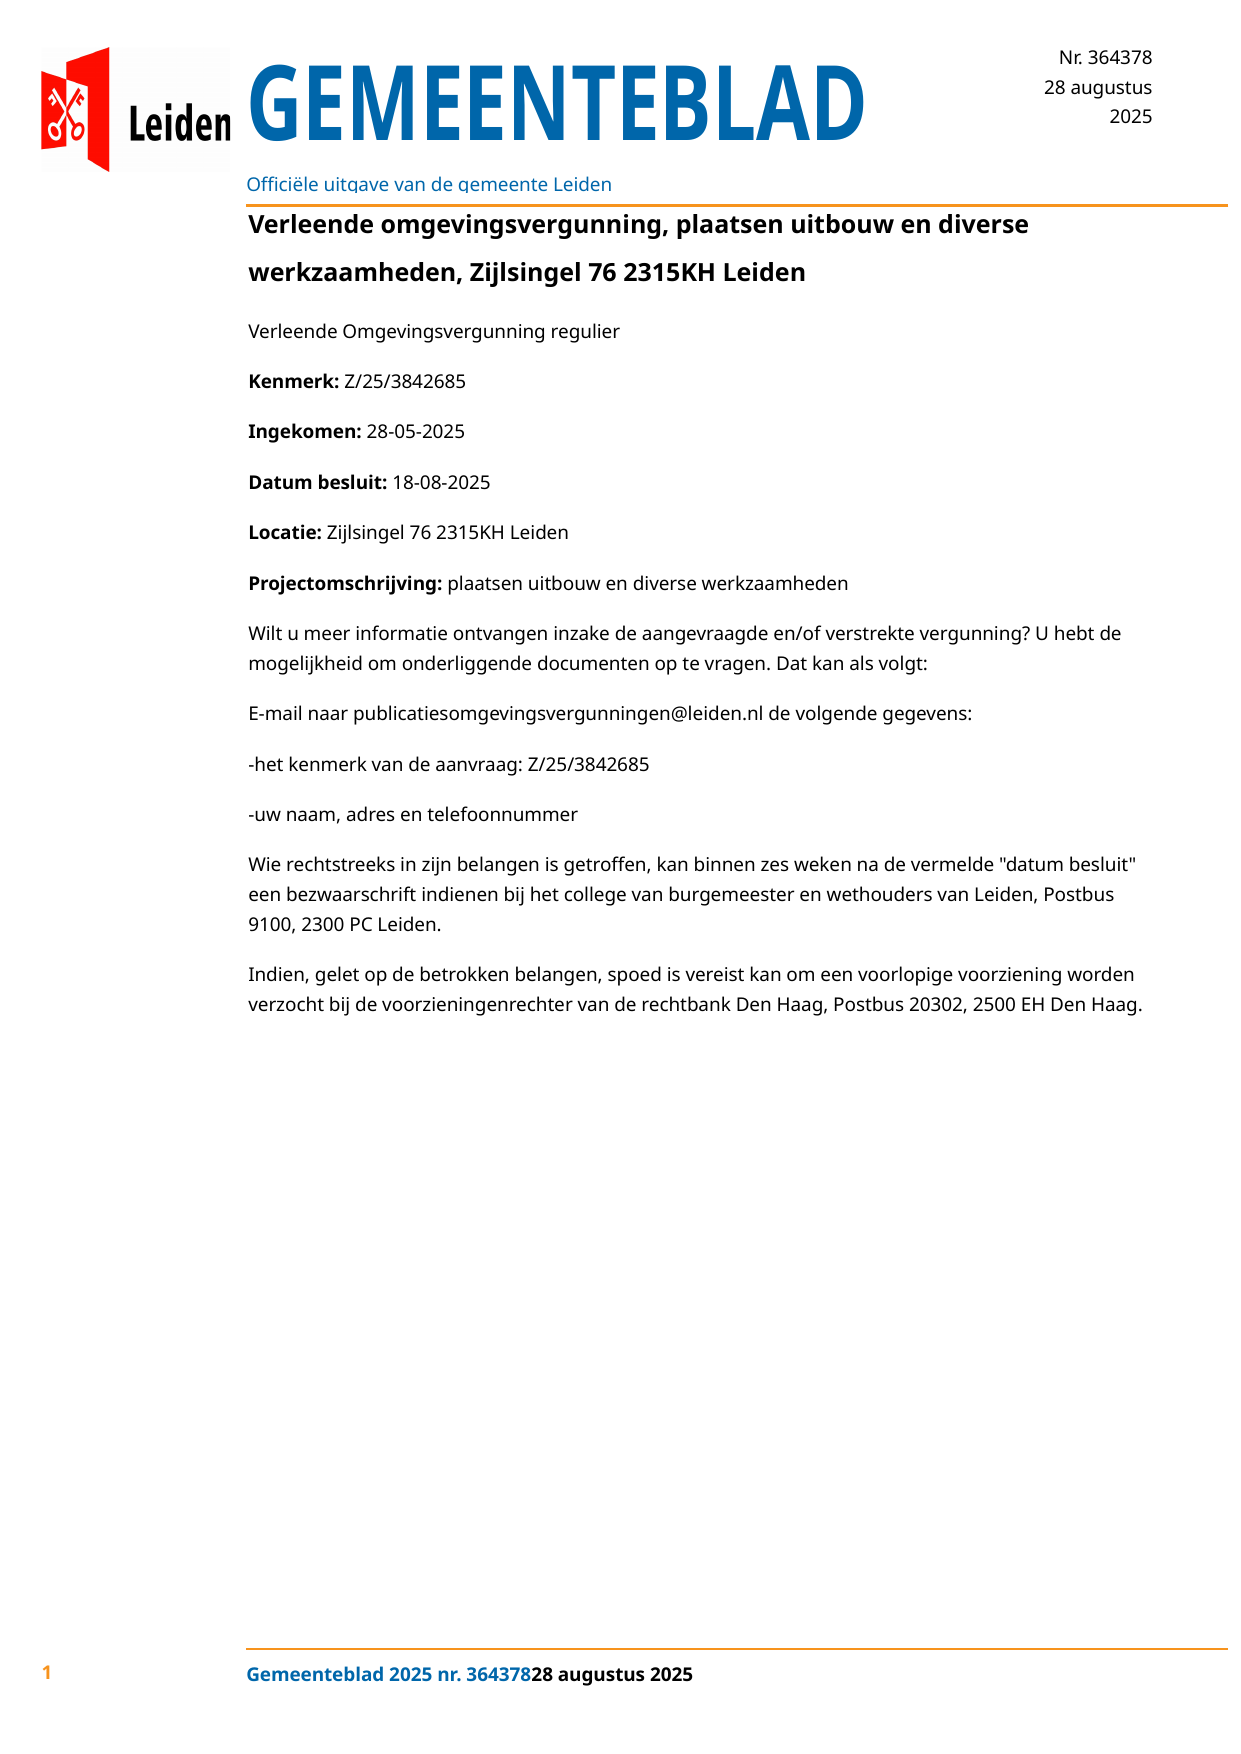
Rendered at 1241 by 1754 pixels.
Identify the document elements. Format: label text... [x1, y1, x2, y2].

text Locatie: Zijlsingel 76 2315KH Leiden [248, 519, 1152, 545]
picture [41, 47, 231, 172]
text Indien, gelet op de betrokken belangen, spoed is vereist kan om een voorlopige voorziening worden verzocht bij de voorzieningenrechter van de rechtbank Den Haag, Postbus 20302, 2500 EH Den Haag. [248, 961, 1152, 1017]
text Datum besluit: 18-08-2025 [248, 469, 1152, 495]
text Verleende Omgevingsvergunning regulier [248, 318, 1152, 344]
text Verleende omgevingsvergunning, plaatsen uitbouw en diverse werkzaamheden, Zijlsingel 76 2315KH Leiden [248, 207, 1152, 288]
text Wie rechtstreeks in zijn belangen is getroffen, kan binnen zes weken na de vermelde "datum besluit" een bezwaarschrift indienen bij het college van burgemeester en wethouders van Leiden, Postbus 9100, 2300 PC Leiden. [248, 852, 1152, 937]
text Kenmerk: Z/25/3842685 [248, 368, 1152, 394]
text Wilt u meer informatie ontvangen inzake de aangevraagde en/of verstrekte vergunning? U hebt de mogelijkheid om onderliggende documenten op te vragen. Dat kan als volgt: [248, 620, 1152, 676]
text Ingekomen: 28-05-2025 [248, 419, 1152, 444]
text Projectomschrijving: plaatsen uitbouw en diverse werkzaamheden [248, 570, 1152, 596]
text -het kenmerk van de aanvraag: Z/25/3842685 [248, 751, 1152, 777]
text -uw naam, adres en telefoonnummer [248, 801, 1152, 827]
text E-mail naar publicatiesomgevingsvergunningen@leiden.nl de volgende gegevens: [248, 700, 1152, 726]
